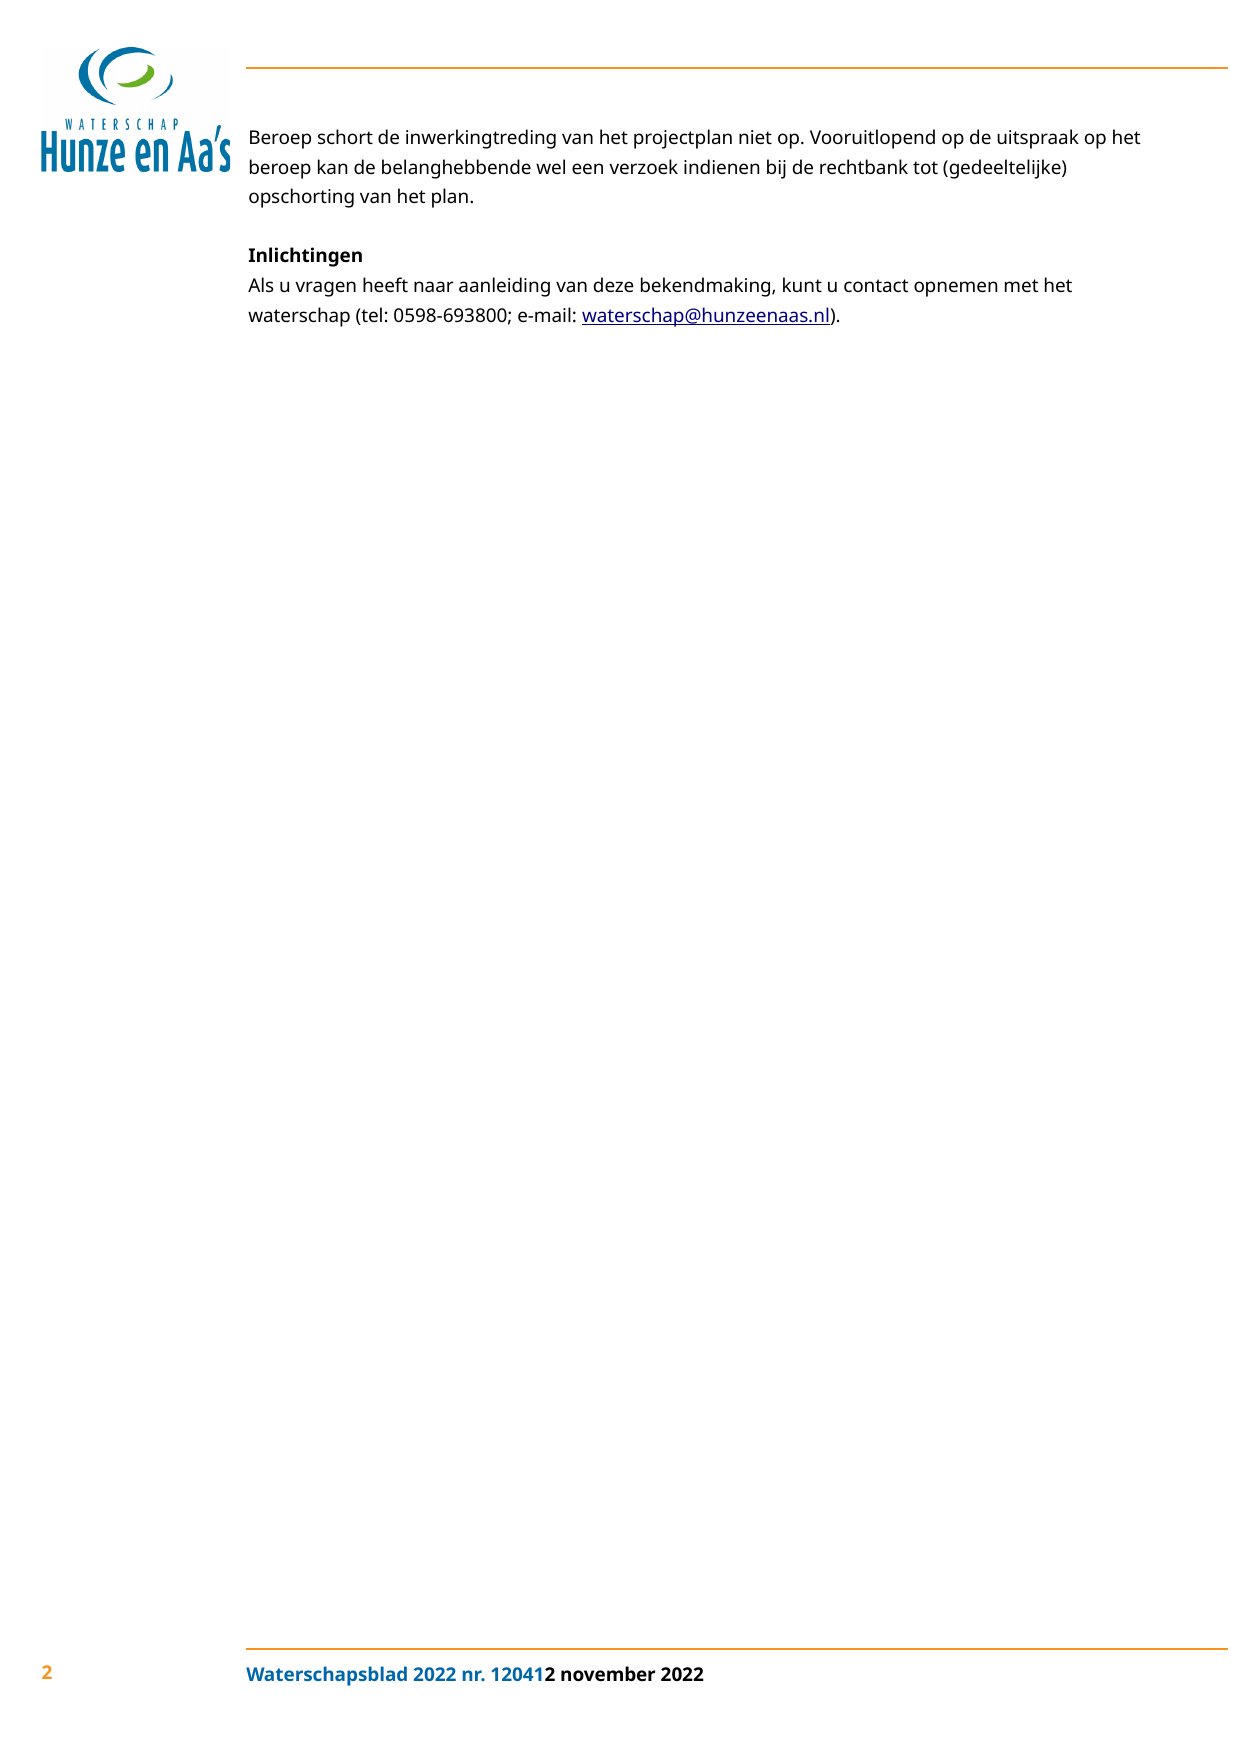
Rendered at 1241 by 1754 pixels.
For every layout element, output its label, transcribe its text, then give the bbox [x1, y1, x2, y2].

text Als u vragen heeft naar aanleiding van deze bekendmaking, kunt u contact opnemen met het waterschap (tel: 0598-693800; e-mail: waterschap@hunzeenaas.nl). [248, 272, 1152, 328]
picture [41, 47, 231, 172]
picture [183, 163, 191, 172]
picture [47, 154, 51, 172]
text Inlichtingen [248, 243, 1152, 268]
text Beroep schort de inwerkingtreding van het projectplan niet op. Vooruitlopend op de uitspraak op het beroep kan de belanghebbende wel een verzoek indienen bij de rechtbank tot (gedeeltelijke) opschorting van het plan. [248, 124, 1152, 209]
picture [226, 145, 231, 156]
